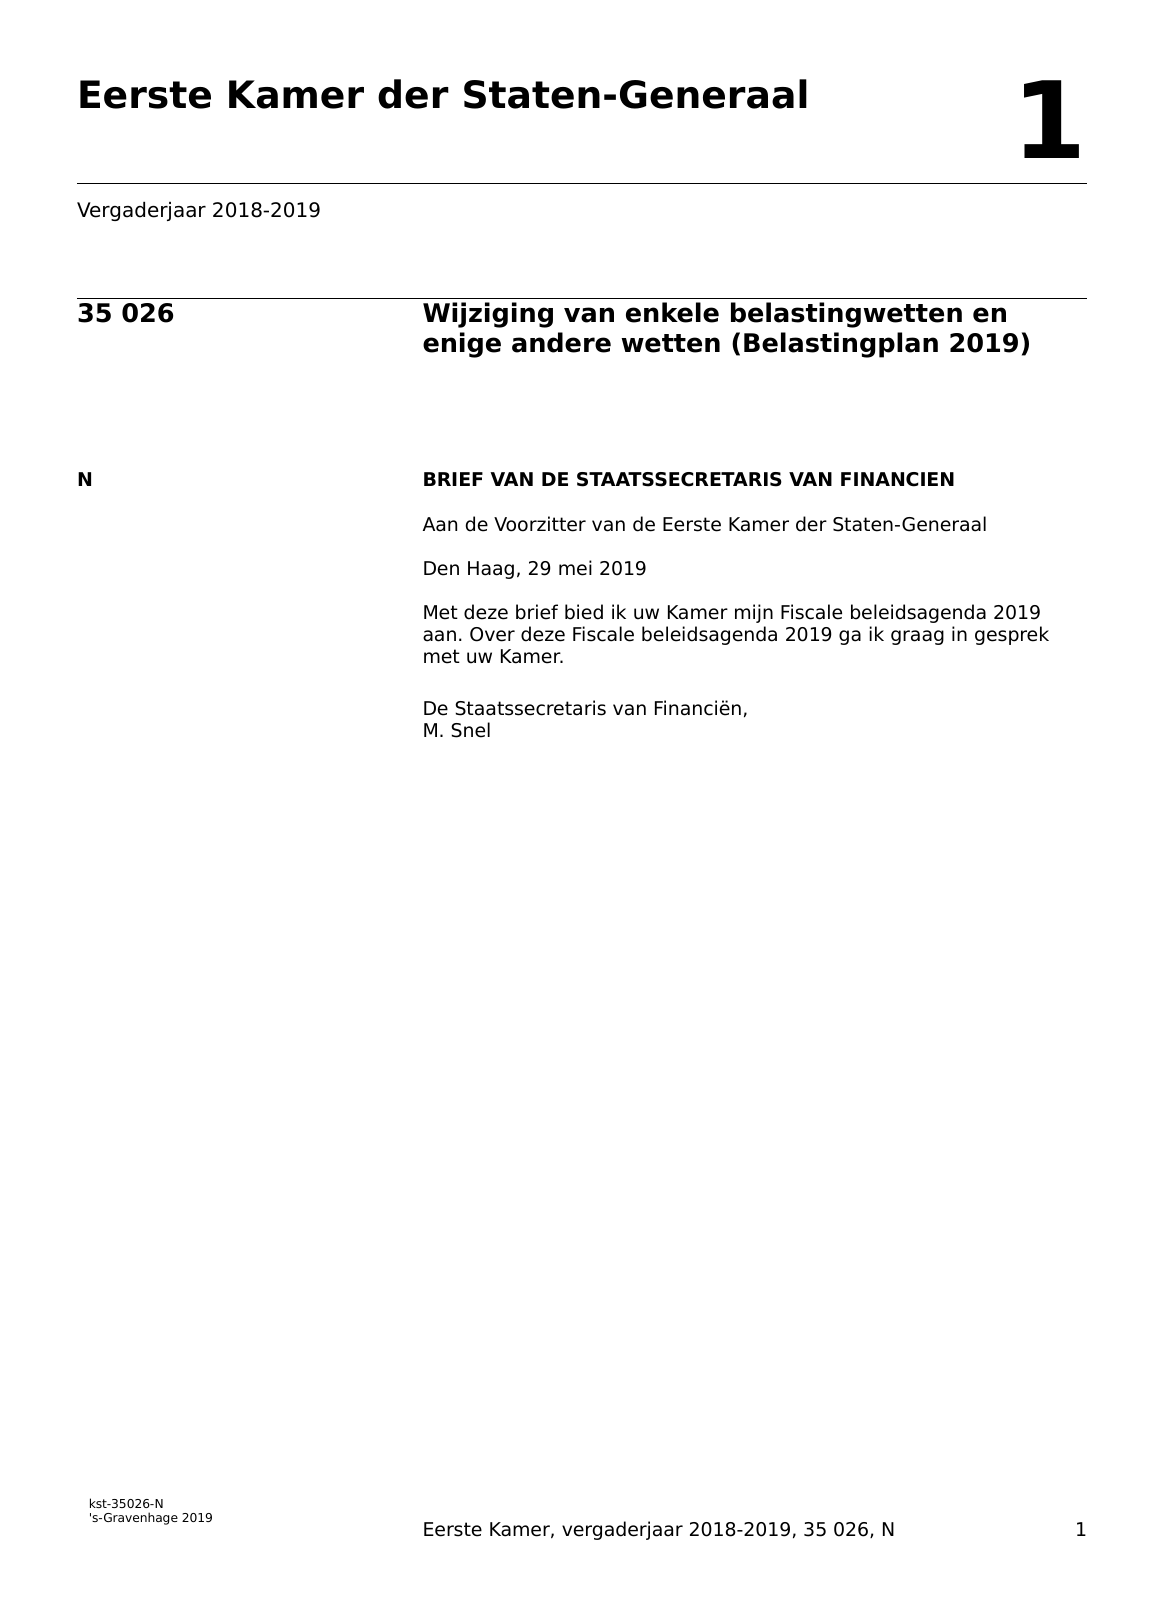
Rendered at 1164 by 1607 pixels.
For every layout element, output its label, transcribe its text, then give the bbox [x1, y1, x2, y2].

text Den Haag, 29 mei 2019 [422, 558, 1087, 580]
subtitle N BRIEF VAN DE STAATSSECRETARIS VAN FINANCIEN [77, 469, 1087, 491]
text De Staatssecretaris van Financiën, M. Snel [422, 698, 1087, 742]
text kst-35026-N [88, 1497, 323, 1511]
subtitle 35 026 Wijziging van enkele belastingwetten en enige andere wetten (Belastingplan 2019) [77, 299, 1087, 358]
text Aan de Voorzitter van de Eerste Kamer der Staten-Generaal [422, 513, 1087, 536]
table_cell Vergaderjaar 2018-2019 [77, 184, 1087, 298]
text 's-Gravenhage 2019 [88, 1511, 323, 1525]
table_header Eerste Kamer der Staten-Generaal [77, 59, 886, 183]
text Met deze brief bied ik uw Kamer mijn Fiscale beleidsagenda 2019 aan. Over deze Fiscale beleidsagenda 2019 ga ik graag in gesprek met uw Kamer. [422, 602, 1087, 668]
table_header 1 [886, 59, 1087, 183]
